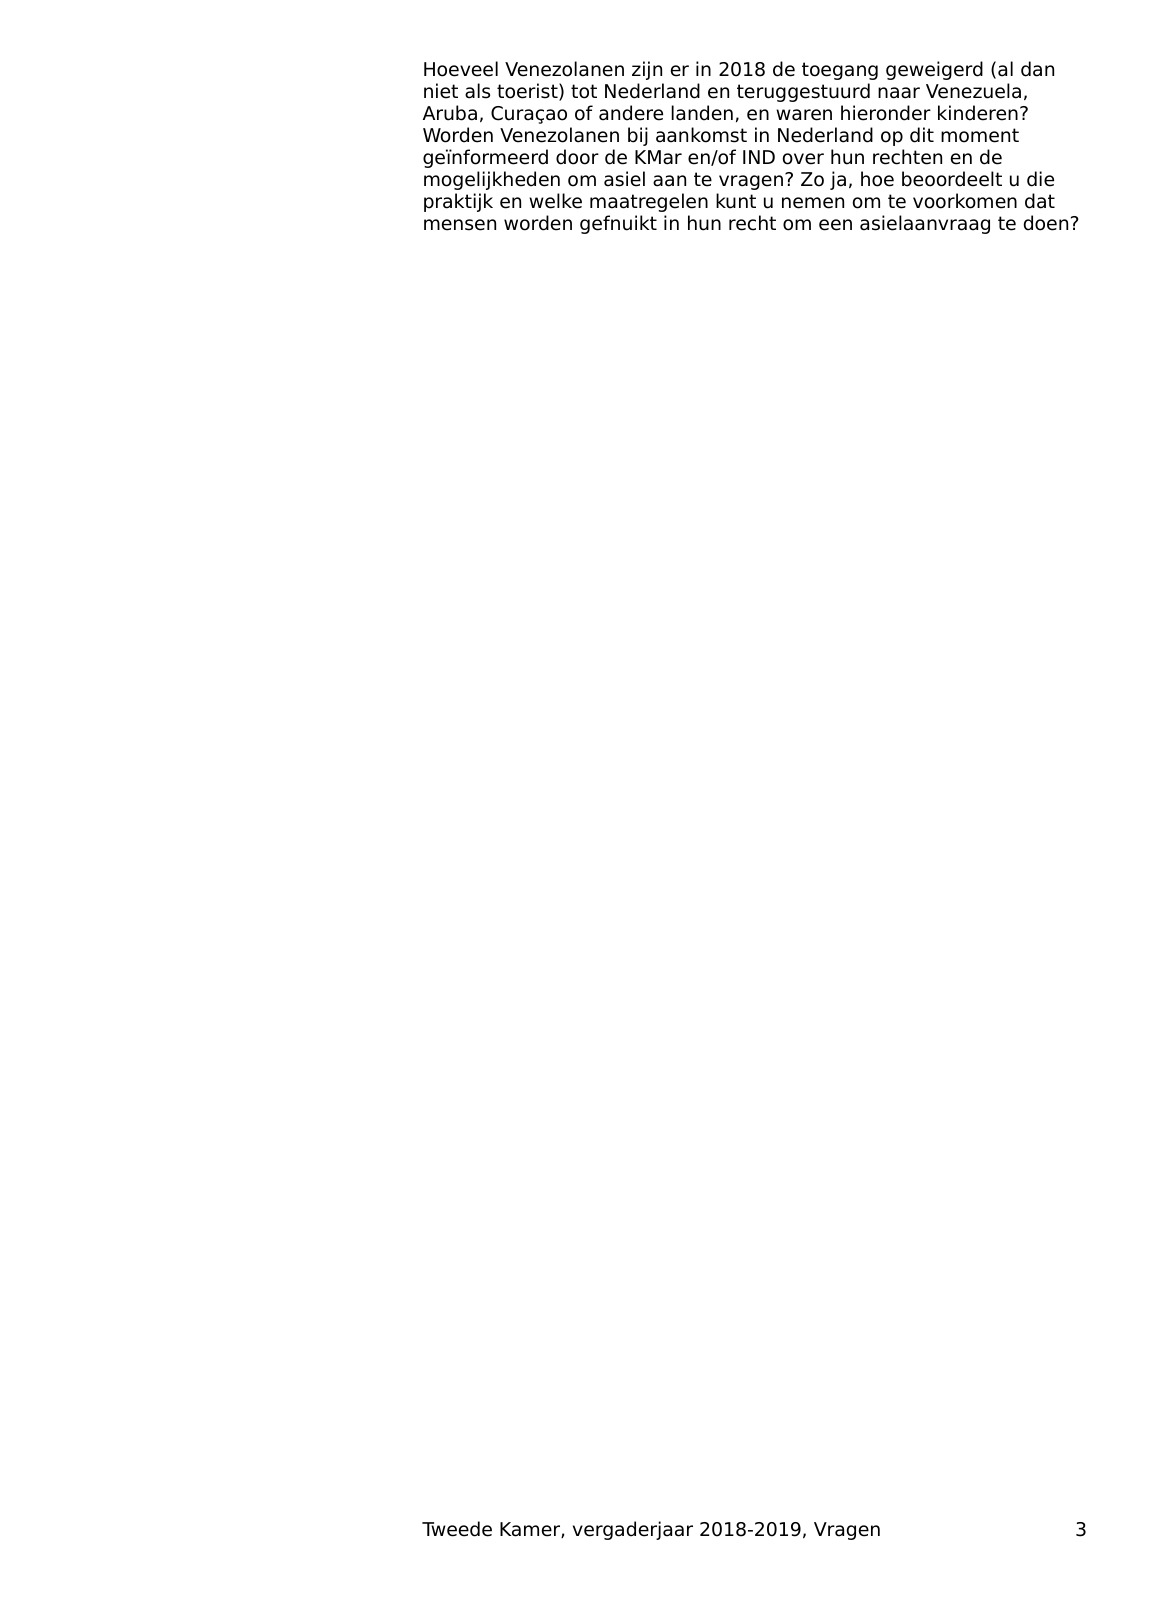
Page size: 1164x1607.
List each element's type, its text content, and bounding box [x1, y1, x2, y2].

text Hoeveel Venezolanen zijn er in 2018 de toegang geweigerd (al dan niet als toerist) tot Nederland en teruggestuurd naar Venezuela, Aruba, Curaçao of andere landen, en waren hieronder kinderen? Worden Venezolanen bij aankomst in Nederland op dit moment geïnformeerd door de KMar en/of IND over hun rechten en de mogelijkheden om asiel aan te vragen? Zo ja, hoe beoordeelt u die praktijk en welke maatregelen kunt u nemen om te voorkomen dat mensen worden gefnuikt in hun recht om een asielaanvraag te doen? [422, 59, 1087, 235]
